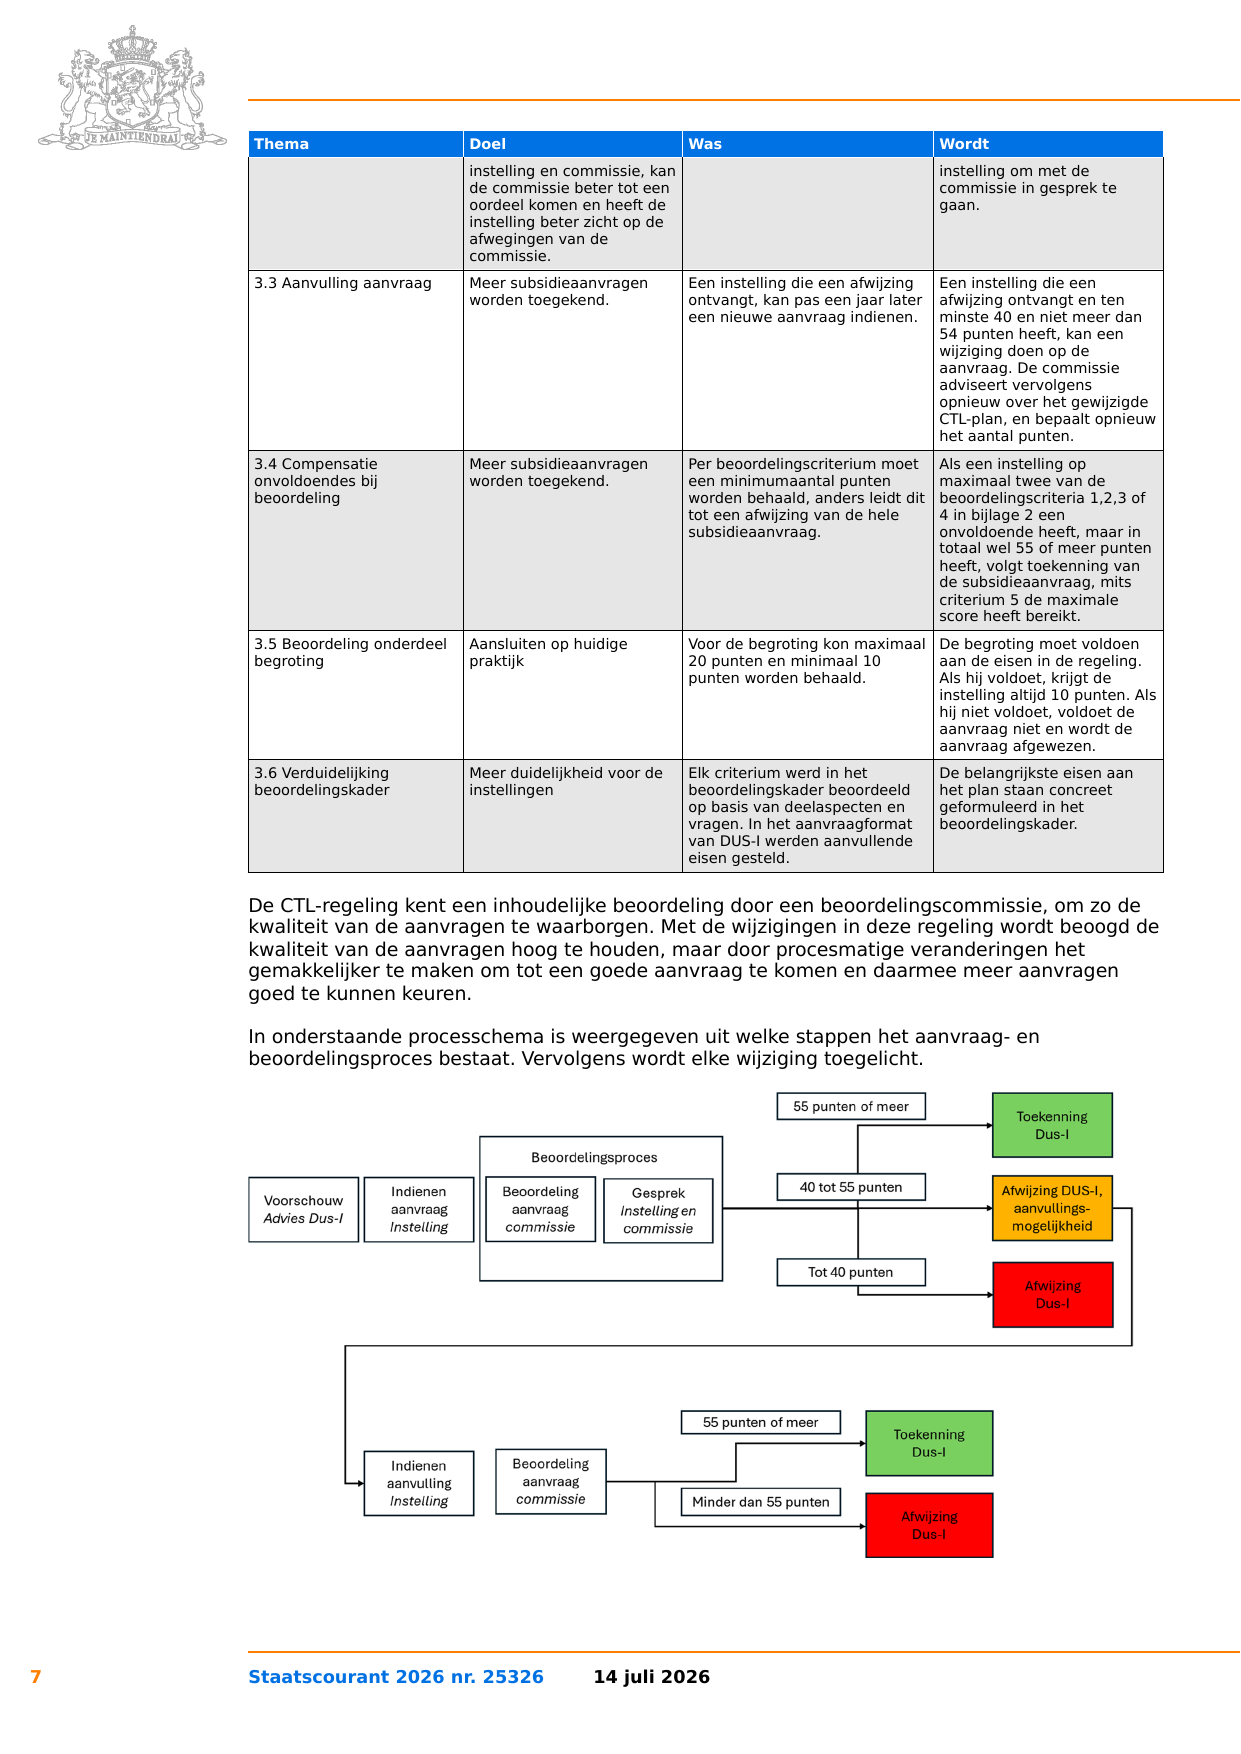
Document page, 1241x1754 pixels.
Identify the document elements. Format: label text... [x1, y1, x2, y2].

table_cell De belangrijkste eisen aan het plan staan concreet geformuleerd in het beoordelingskader. [934, 760, 1163, 872]
picture [38, 25, 227, 150]
table_header Doel [464, 131, 682, 157]
table_cell 3.6 Verduidelijking beoordelingskader [249, 760, 463, 872]
table_cell Per beoordelingscriterium moet een minimumaantal punten worden behaald, anders leidt dit tot een afwijzing van de hele subsidieaanvraag. [683, 451, 933, 630]
table_header Wordt [934, 131, 1163, 157]
table_cell instelling om met de commissie in gesprek te gaan. [934, 158, 1163, 269]
table_cell 3.3 Aanvulling aanvraag [249, 271, 463, 450]
table_cell Elk criterium werd in het beoordelingskader beoordeeld op basis van deelaspecten en vragen. In het aanvraagformat van DUS-I werden aanvullende eisen gesteld. [683, 760, 933, 872]
table_cell Aansluiten op huidige praktijk [464, 631, 682, 759]
table_cell Een instelling die een afwijzing ontvangt, kan pas een jaar later een nieuwe aanvraag indienen. [683, 271, 933, 450]
table_cell Als een instelling op maximaal twee van de beoordelingscriteria 1,2,3 of 4 in bijlage 2 een onvoldoende heeft, maar in totaal wel 55 of meer punten heeft, volgt toekenning van de subsidieaanvraag, mits criterium 5 de maximale score heeft bereikt. [934, 451, 1163, 630]
table_cell 3.4 Compensatie onvoldoendes bij beoordeling [249, 451, 463, 630]
text De CTL-regeling kent een inhoudelijke beoordeling door een beoordelingscommissie, om zo de kwaliteit van de aanvragen te waarborgen. Met de wijzigingen in deze regeling wordt beoogd de kwaliteit van de aanvragen hoog te houden, maar door procesmatige veranderingen het gemakkelijker te maken om tot een goede aanvraag te komen en daarmee meer aanvragen goed te kunnen keuren. [248, 894, 1163, 1004]
table_cell De begroting moet voldoen aan de eisen in de regeling. Als hij voldoet, krijgt de instelling altijd 10 punten. Als hij niet voldoet, voldoet de aanvraag niet en wordt de aanvraag afgewezen. [934, 631, 1163, 759]
table_cell Meer subsidieaanvragen worden toegekend. [464, 271, 682, 450]
picture [248, 1092, 1134, 1559]
table_header Thema [249, 131, 463, 157]
table_header Was [683, 131, 933, 157]
table_cell [249, 158, 463, 269]
table_cell 3.5 Beoordeling onderdeel begroting [249, 631, 463, 759]
table_cell Een instelling die een afwijzing ontvangt en ten minste 40 en niet meer dan 54 punten heeft, kan een wijziging doen op de aanvraag. De commissie adviseert vervolgens opnieuw over het gewijzigde CTL-plan, en bepaalt opnieuw het aantal punten. [934, 271, 1163, 450]
table_cell Voor de begroting kon maximaal 20 punten en minimaal 10 punten worden behaald. [683, 631, 933, 759]
table_cell Meer duidelijkheid voor de instellingen [464, 760, 682, 872]
table_cell Meer subsidieaanvragen worden toegekend. [464, 451, 682, 630]
table_cell instelling en commissie, kan de commissie beter tot een oordeel komen en heeft de instelling beter zicht op de afwegingen van de commissie. [464, 158, 682, 269]
table_cell [683, 158, 933, 269]
text In onderstaande processchema is weergegeven uit welke stappen het aanvraag- en beoordelingsproces bestaat. Vervolgens wordt elke wijziging toegelicht. [248, 1026, 1163, 1070]
